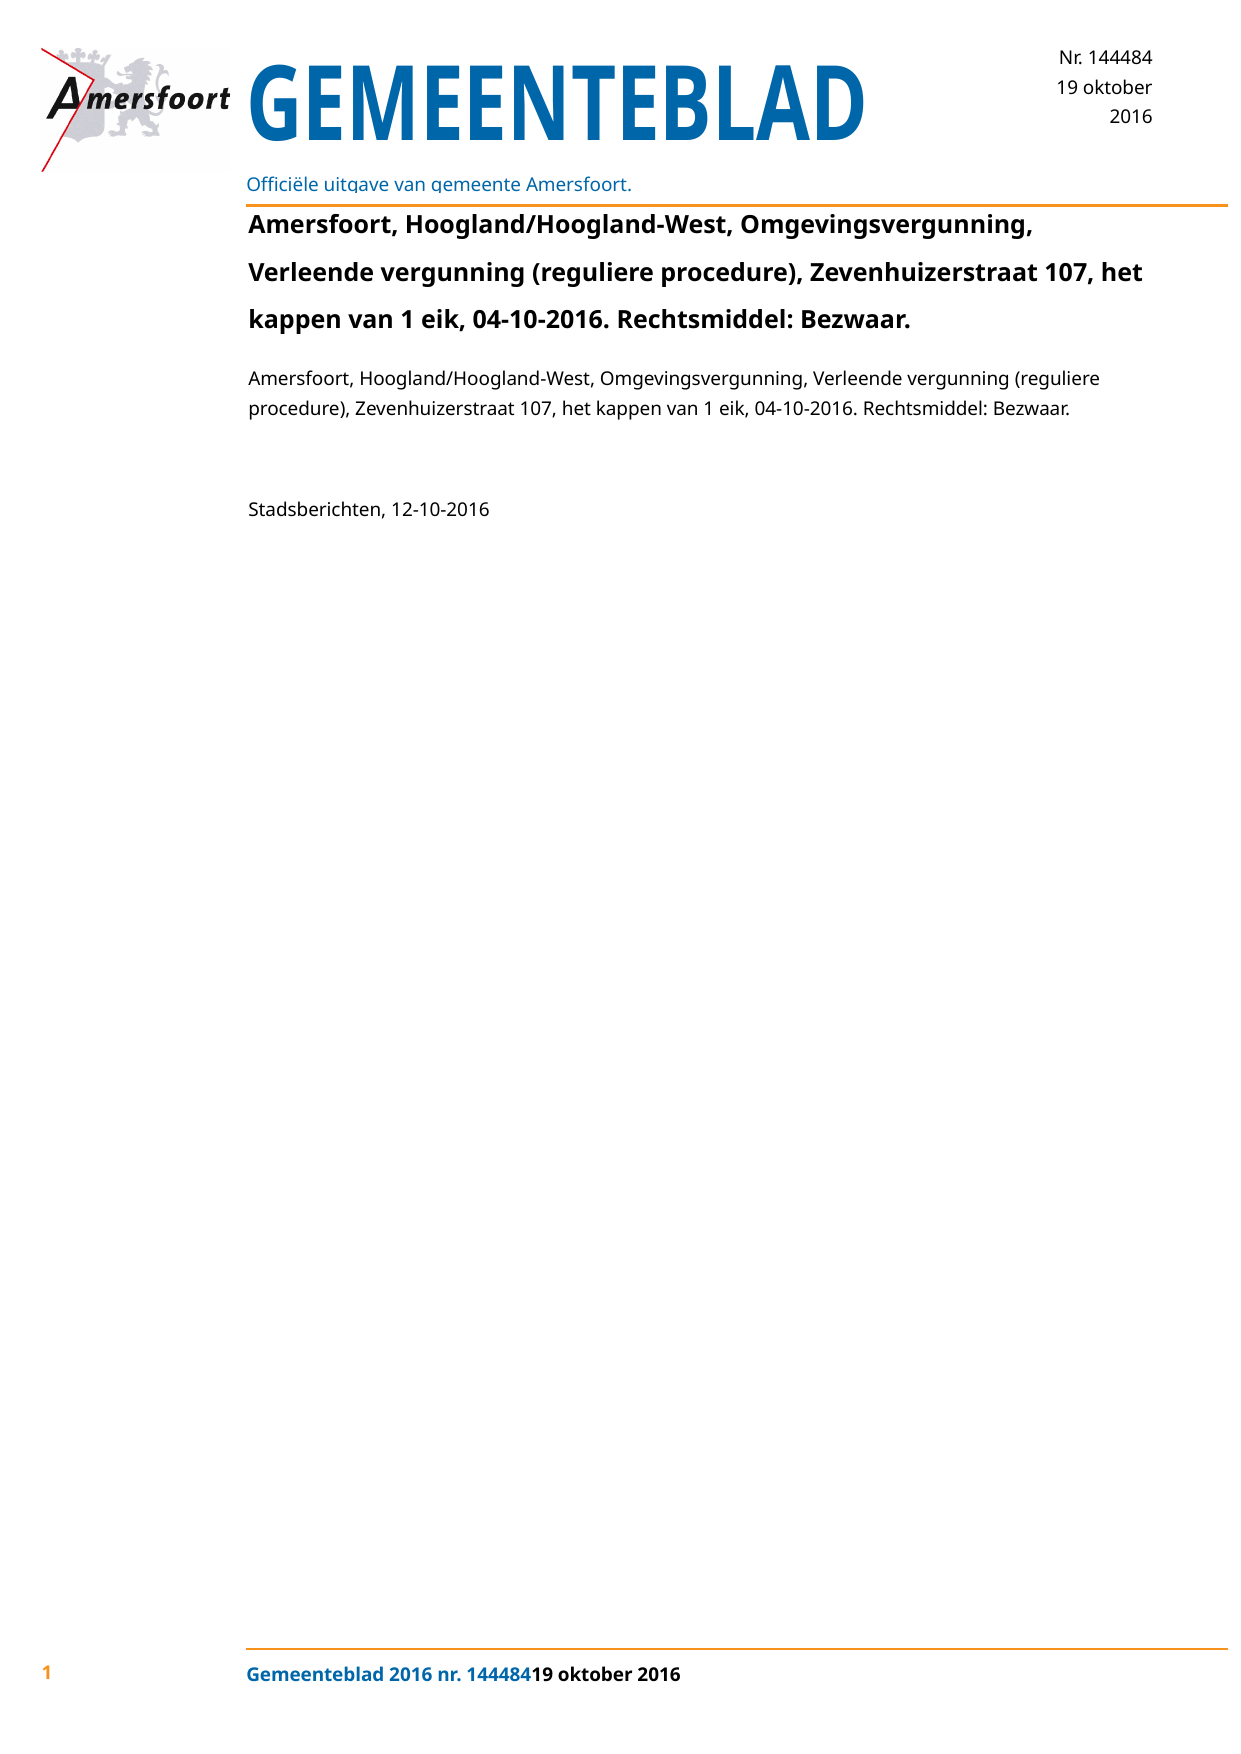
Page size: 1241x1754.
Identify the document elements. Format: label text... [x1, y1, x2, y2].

picture [41, 47, 231, 172]
text Amersfoort, Hoogland/Hoogland-West, Omgevingsvergunning, Verleende vergunning (reguliere procedure), Zevenhuizerstraat 107, het kappen van 1 eik, 04-10-2016. Rechtsmiddel: Bezwaar. [248, 207, 1152, 336]
text Amersfoort, Hoogland/Hoogland-West, Omgevingsvergunning, Verleende vergunning (reguliere procedure), Zevenhuizerstraat 107, het kappen van 1 eik, 04-10-2016. Rechtsmiddel: Bezwaar. [248, 366, 1152, 421]
text Stadsberichten, 12-10-2016 [248, 496, 1152, 522]
